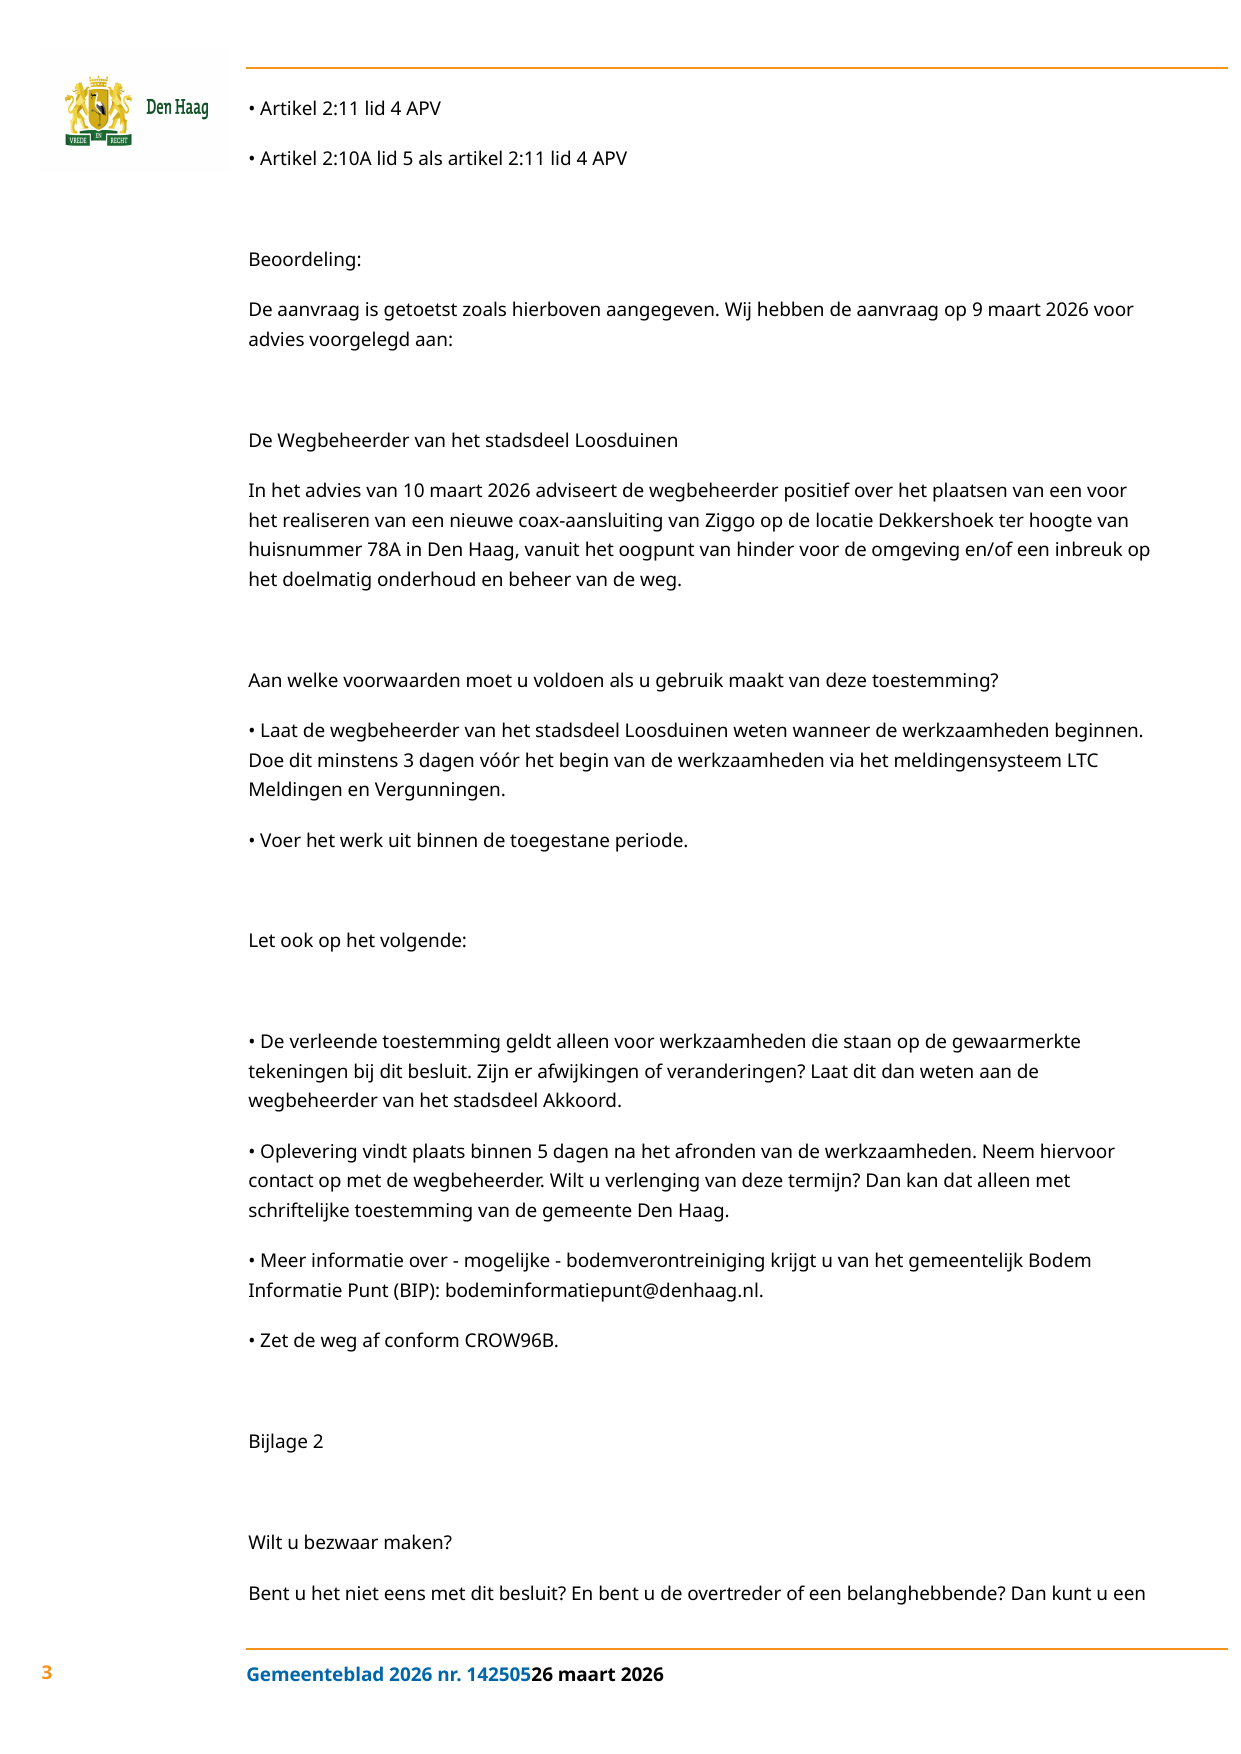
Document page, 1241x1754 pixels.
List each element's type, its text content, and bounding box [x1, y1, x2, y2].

picture [41, 47, 231, 172]
text • Meer informatie over - mogelijke - bodemverontreiniging krijgt u van het gemeentelijk Bodem Informatie Punt (BIP): bodeminformatiepunt@denhaag.nl. [248, 1248, 1152, 1303]
text • De verleende toestemming geldt alleen voor werkzaamheden die staan op de gewaarmerkte tekeningen bij dit besluit. Zijn er afwijkingen of veranderingen? Laat dit dan weten aan de wegbeheerder van het stadsdeel Akkoord. [248, 1028, 1152, 1113]
text De aanvraag is getoetst zoals hierboven aangegeven. Wij hebben de aanvraag op 9 maart 2026 voor advies voorgelegd aan: [248, 296, 1152, 352]
text • Artikel 2:11 lid 4 APV [248, 95, 1152, 121]
text Aan welke voorwaarden moet u voldoen als u gebruik maakt van deze toestemming? [248, 667, 1152, 693]
text Bent u het niet eens met dit besluit? En bent u de overtreder of een belanghebbende? Dan kunt u een [248, 1580, 1152, 1606]
text In het advies van 10 maart 2026 adviseert de wegbeheerder positief over het plaatsen van een voor het realiseren van een nieuwe coax-aansluiting van Ziggo op de locatie Dekkershoek ter hoogte van huisnummer 78A in Den Haag, vanuit het oogpunt van hinder voor de omgeving en/of een inbreuk op het doelmatig onderhoud en beheer van de weg. [248, 477, 1152, 592]
text • Laat de wegbeheerder van het stadsdeel Loosduinen weten wanneer de werkzaamheden beginnen. Doe dit minstens 3 dagen vóór het begin van de werkzaamheden via het meldingensysteem LTC Meldingen en Vergunningen. [248, 717, 1152, 802]
text Bijlage 2 [248, 1428, 1152, 1454]
text Wilt u bezwaar maken? [248, 1529, 1152, 1555]
text De Wegbeheerder van het stadsdeel Loosduinen [248, 427, 1152, 453]
text • Artikel 2:10A lid 5 als artikel 2:11 lid 4 APV [248, 145, 1152, 171]
text • Oplevering vindt plaats binnen 5 dagen na het afronden van de werkzaamheden. Neem hiervoor contact op met de wegbeheerder. Wilt u verlenging van deze termijn? Dan kan dat alleen met schriftelijke toestemming van de gemeente Den Haag. [248, 1138, 1152, 1223]
text • Voer het werk uit binnen de toegestane periode. [248, 827, 1152, 853]
text Let ook op het volgende: [248, 928, 1152, 953]
text Beoordeling: [248, 246, 1152, 272]
text • Zet de weg af conform CROW96B. [248, 1328, 1152, 1353]
